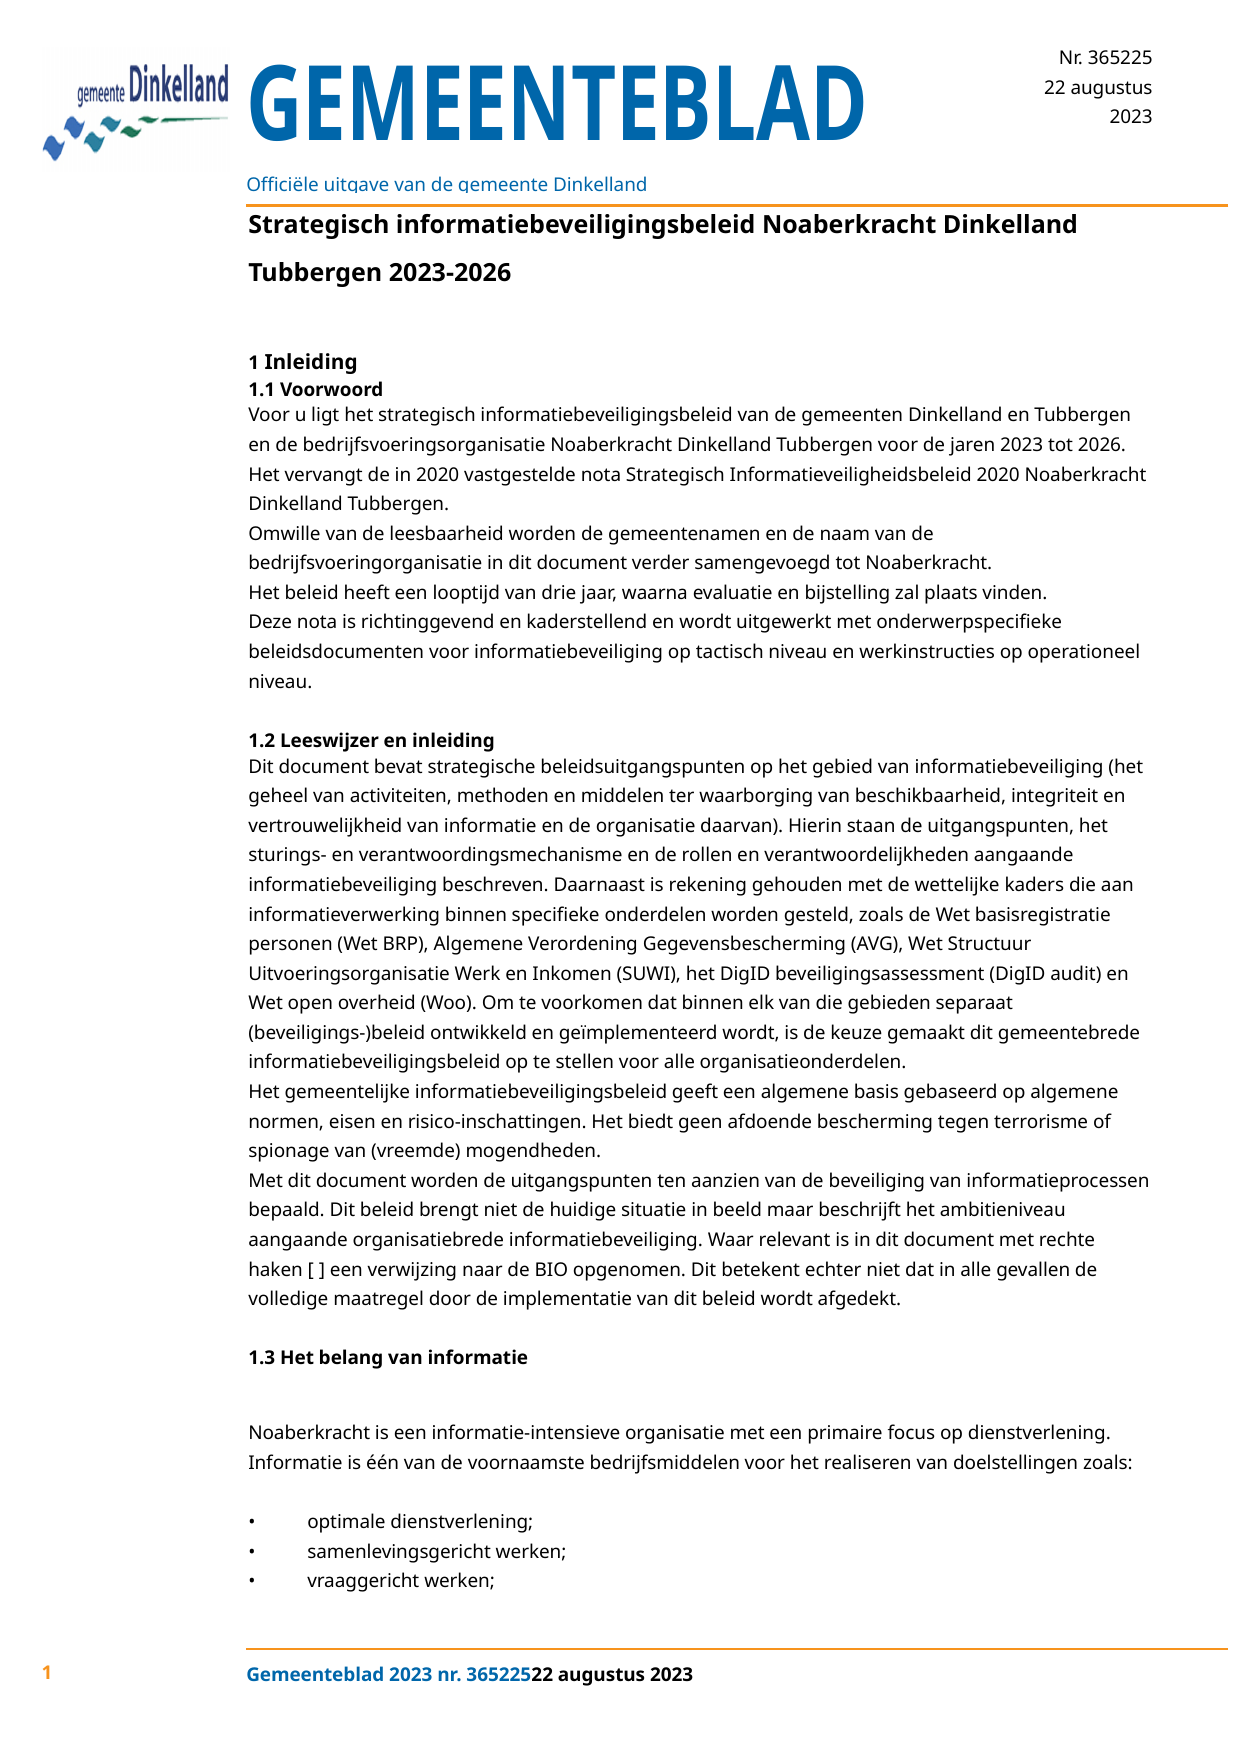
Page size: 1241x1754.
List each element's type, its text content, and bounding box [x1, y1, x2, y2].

text 1.3 Het belang van informatie [248, 1344, 1152, 1370]
list optimale dienstverlening; [248, 1508, 1152, 1534]
text Noaberkracht is een informatie-intensieve organisatie met een primaire focus op dienstverlening. Informatie is één van de voornaamste bedrijfsmiddelen voor het realiseren van doelstellingen zoals: [248, 1419, 1152, 1475]
text Met dit document worden de uitgangspunten ten aanzien van de beveiliging van informatieprocessen bepaald. Dit beleid brengt niet de huidige situatie in beeld maar beschrijft het ambitieniveau aangaande organisatiebrede informatiebeveiliging. Waar relevant is in dit document met rechte haken [ ] een verwijzing naar de BIO opgenomen. Dit betekent echter niet dat in alle gevallen de volledige maatregel door de implementatie van dit beleid wordt afgedekt. [248, 1167, 1152, 1311]
list samenlevingsgericht werken; [248, 1538, 1152, 1563]
text Omwille van de leesbaarheid worden de gemeentenamen en de naam van de bedrijfsvoeringorganisatie in dit document verder samengevoegd tot Noaberkracht. [248, 520, 1152, 575]
text Deze nota is richtinggevend en kaderstellend en wordt uitgewerkt met onderwerpspecifieke beleidsdocumenten voor informatiebeveiliging op tactisch niveau en werkinstructies op operationeel niveau. [248, 609, 1152, 694]
picture [41, 47, 231, 172]
text 1 Inleiding [248, 347, 1152, 376]
text 1.2 Leeswijzer en inleiding [248, 727, 1152, 753]
text Het gemeentelijke informatiebeveiligingsbeleid geeft een algemene basis gebaseerd op algemene normen, eisen en risico-inschattingen. Het biedt geen afdoende bescherming tegen terrorisme of spionage van (vreemde) mogendheden. [248, 1078, 1152, 1163]
text Voor u ligt het strategisch informatiebeveiligingsbeleid van de gemeenten Dinkelland en Tubbergen en de bedrijfsvoeringsorganisatie Noaberkracht Dinkelland Tubbergen voor de jaren 2023 tot 2026. Het vervangt de in 2020 vastgestelde nota Strategisch Informatieveiligheidsbeleid 2020 Noaberkracht Dinkelland Tubbergen. [248, 402, 1152, 516]
text 1.1 Voorwoord [248, 376, 1152, 402]
text Het beleid heeft een looptijd van drie jaar, waarna evaluatie en bijstelling zal plaats vinden. [248, 579, 1152, 605]
text Strategisch informatiebeveiligingsbeleid Noaberkracht Dinkelland Tubbergen 2023-2026 [248, 207, 1152, 288]
list vraaggericht werken; [248, 1567, 1152, 1593]
text Dit document bevat strategische beleidsuitgangspunten op het gebied van informatiebeveiliging (het geheel van activiteiten, methoden en middelen ter waarborging van beschikbaarheid, integriteit en vertrouwelijkheid van informatie en de organisatie daarvan). Hierin staan de uitgangspunten, het sturings- en verantwoordingsmechanisme en de rollen en verantwoordelijkheden aangaande informatiebeveiliging beschreven. Daarnaast is rekening gehouden met de wettelijke kaders die aan informatieverwerking binnen specifieke onderdelen worden gesteld, zoals de Wet basisregistratie personen (Wet BRP), Algemene Verordening Gegevensbescherming (AVG), Wet Structuur Uitvoeringsorganisatie Werk en Inkomen (SUWI), het DigID beveiligingsassessment (DigID audit) en Wet open overheid (Woo). Om te voorkomen dat binnen elk van die gebieden separaat (beveiligings-)beleid ontwikkeld en geïmplementeerd wordt, is de keuze gemaakt dit gemeentebrede informatiebeveiligingsbeleid op te stellen voor alle organisatieonderdelen. [248, 753, 1152, 1074]
